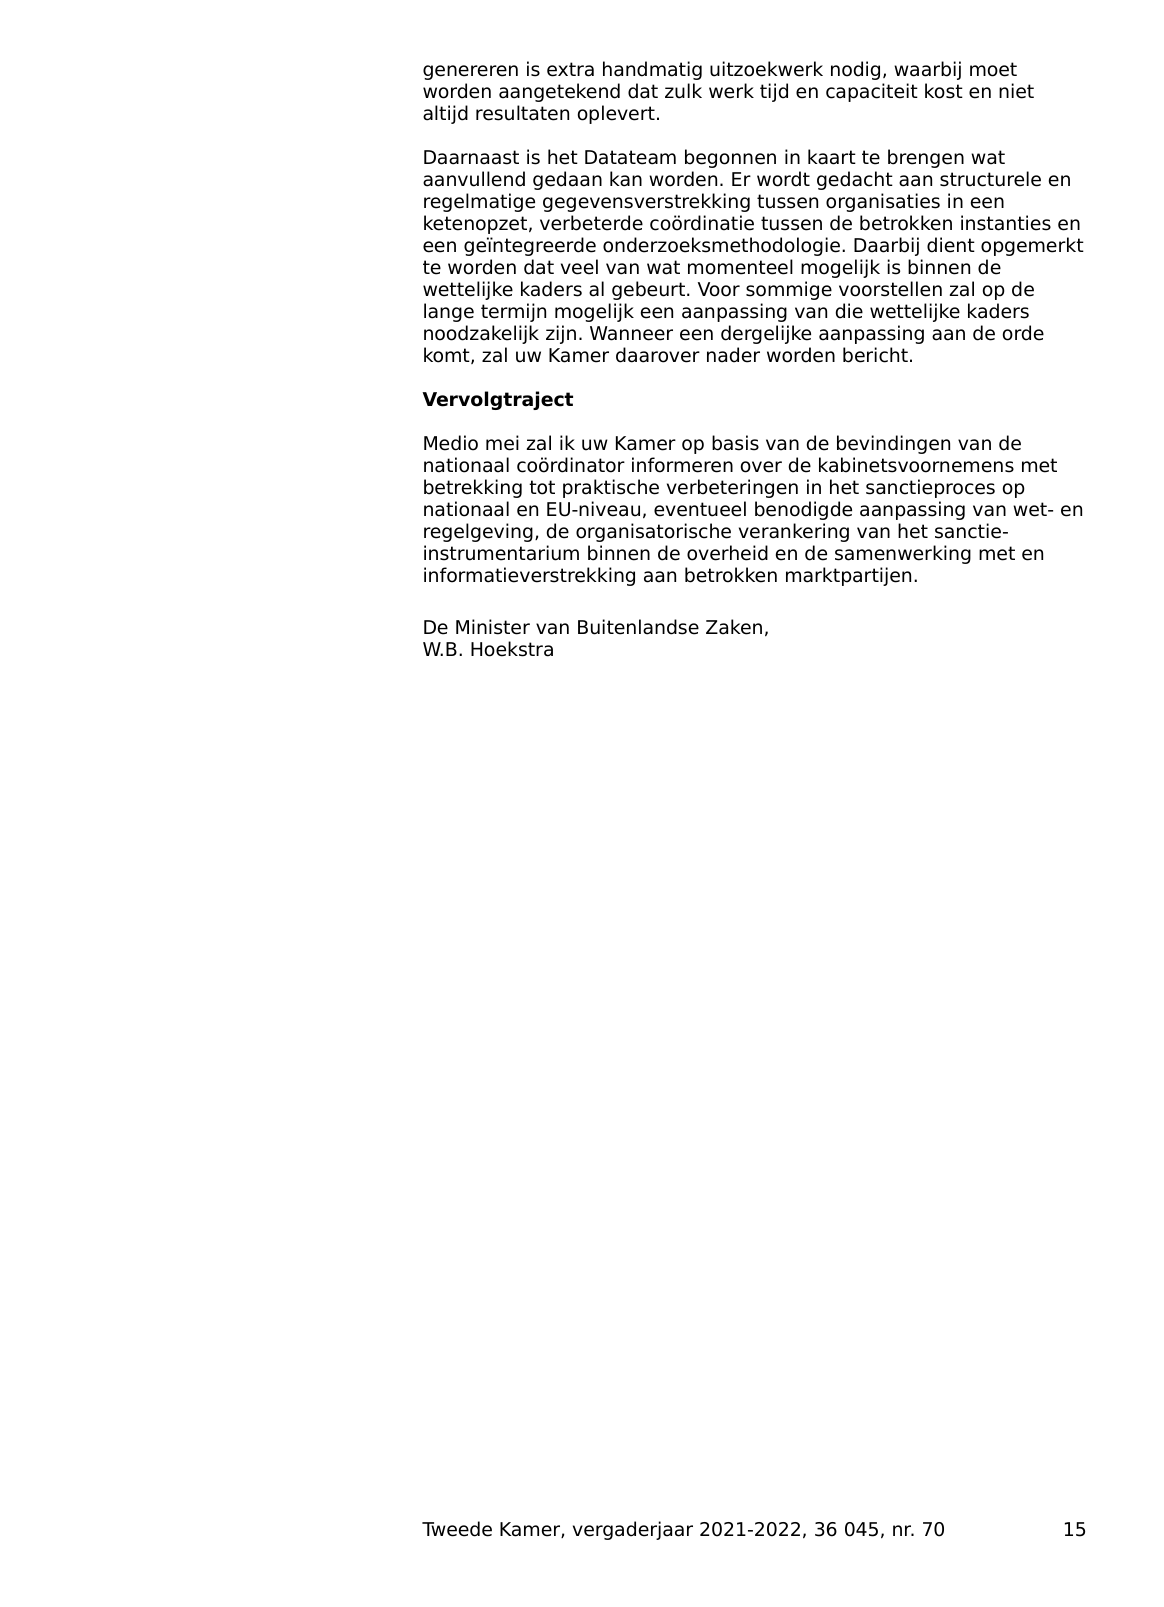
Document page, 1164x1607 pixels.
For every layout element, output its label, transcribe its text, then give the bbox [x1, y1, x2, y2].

text Daarnaast is het Datateam begonnen in kaart te brengen wat aanvullend gedaan kan worden. Er wordt gedacht aan structurele en regelmatige gegevensverstrekking tussen organisaties in een ketenopzet, verbeterde coördinatie tussen de betrokken instanties en een geïntegreerde onderzoeksmethodologie. Daarbij dient opgemerkt te worden dat veel van wat momenteel mogelijk is binnen de wettelijke kaders al gebeurt. Voor sommige voorstellen zal op de lange termijn mogelijk een aanpassing van die wettelijke kaders noodzakelijk zijn. Wanneer een dergelijke aanpassing aan de orde komt, zal uw Kamer daarover nader worden bericht. [422, 147, 1087, 367]
text Medio mei zal ik uw Kamer op basis van de bevindingen van de nationaal coördinator informeren over de kabinetsvoornemens met betrekking tot praktische verbeteringen in het sanctieproces op nationaal en EU-niveau, eventueel benodigde aanpassing van wet- en regelgeving, de organisatorische verankering van het sanctie-instrumentarium binnen de overheid en de samenwerking met en informatieverstrekking aan betrokken marktpartijen. [422, 433, 1087, 587]
text genereren is extra handmatig uitzoekwerk nodig, waarbij moet worden aangetekend dat zulk werk tijd en capaciteit kost en niet altijd resultaten oplevert. [422, 59, 1087, 125]
subtitle Vervolgtraject [422, 389, 1087, 411]
text De Minister van Buitenlandse Zaken, W.B. Hoekstra [422, 617, 1087, 661]
